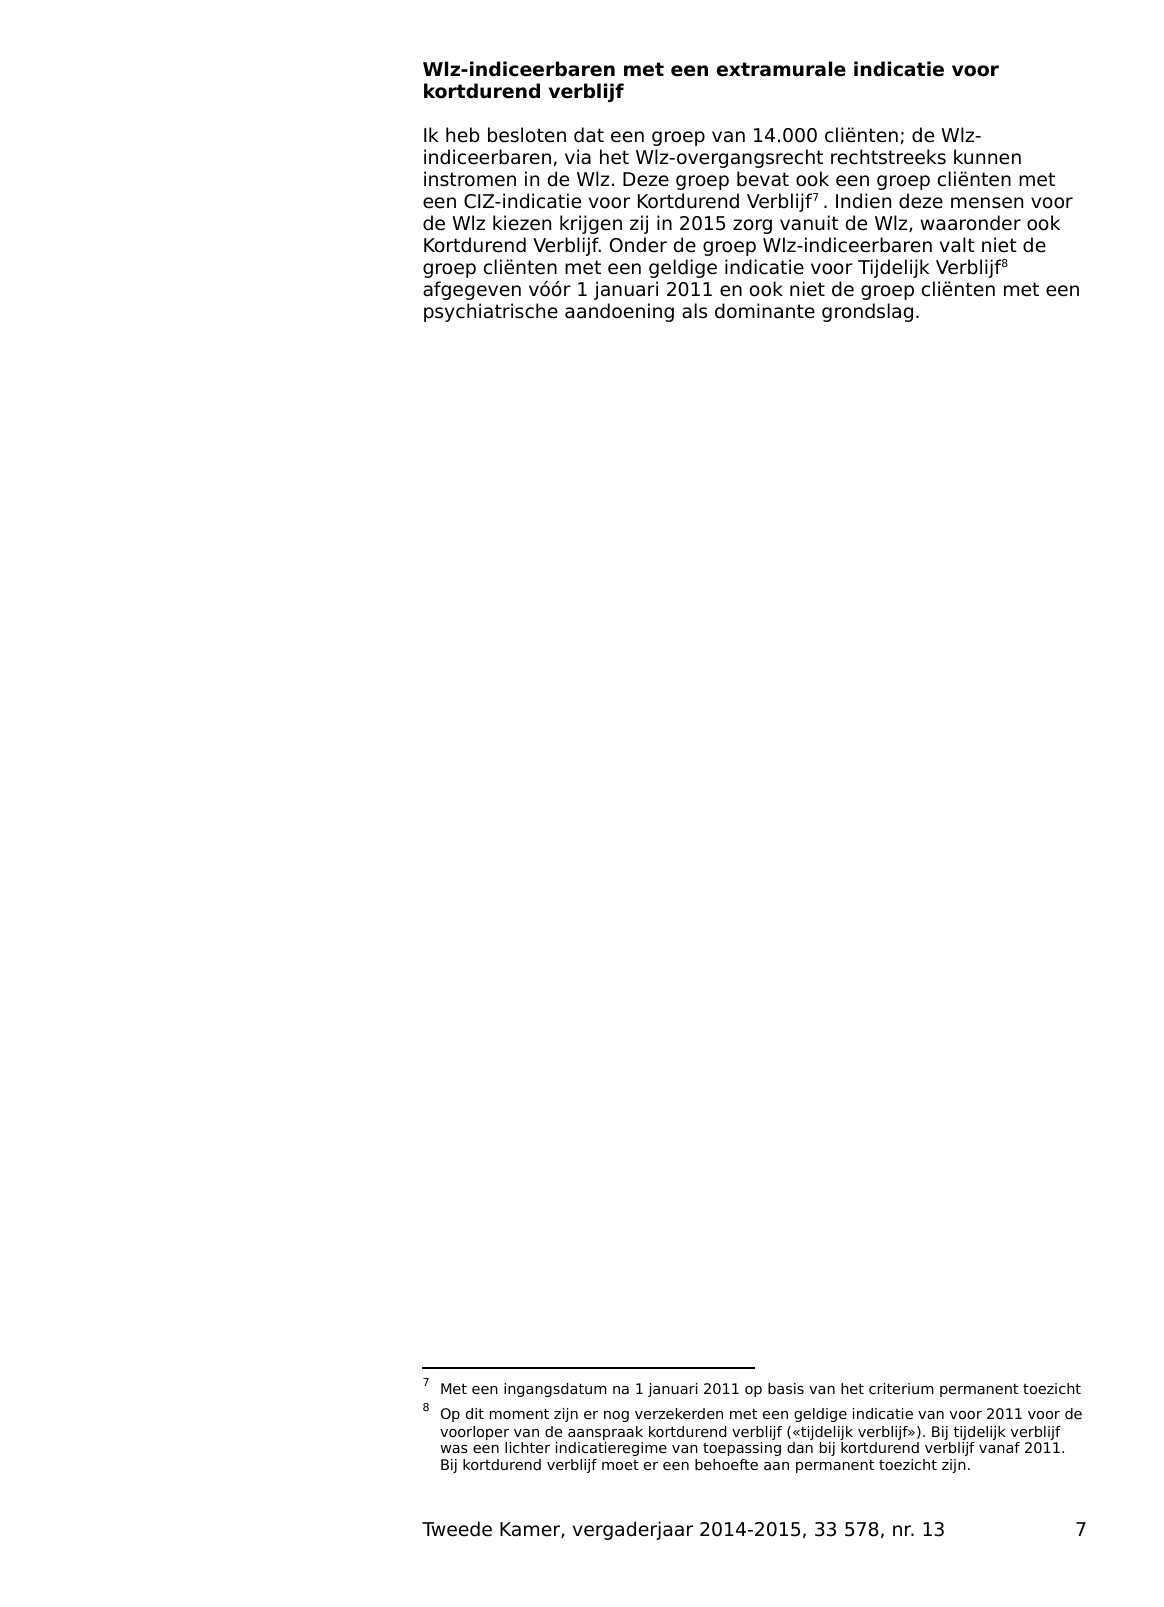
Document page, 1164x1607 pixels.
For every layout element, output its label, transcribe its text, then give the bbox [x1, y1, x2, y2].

text Met een ingangsdatum na 1 januari 2011 op basis van het criterium permanent toezicht [422, 1377, 1087, 1399]
subtitle Wlz-indiceerbaren met een extramurale indicatie voor kortdurend verblijf [422, 59, 1087, 103]
text Ik heb besloten dat een groep van 14.000 cliënten; de Wlz-indiceerbaren, via het Wlz-overgangsrecht rechtstreeks kunnen instromen in de Wlz. Deze groep bevat ook een groep cliënten met een CIZ-indicatie voor Kortdurend Verblijf. Indien deze mensen voor de Wlz kiezen krijgen zij in 2015 zorg vanuit de Wlz, waaronder ook Kortdurend Verblijf. Onder de groep Wlz-indiceerbaren valt niet de groep cliënten met een geldige indicatie voor Tijdelijk Verblijf afgegeven vóór 1 januari 2011 en ook niet de groep cliënten met een psychiatrische aandoening als dominante grondslag. [422, 125, 1087, 323]
text Op dit moment zijn er nog verzekerden met een geldige indicatie van voor 2011 voor de voorloper van de aanspraak kortdurend verblijf («tijdelijk verblijf»). Bij tijdelijk verblijf was een lichter indicatieregime van toepassing dan bij kortdurend verblijf vanaf 2011. Bij kortdurend verblijf moet er een behoefte aan permanent toezicht zijn. [422, 1402, 1087, 1474]
